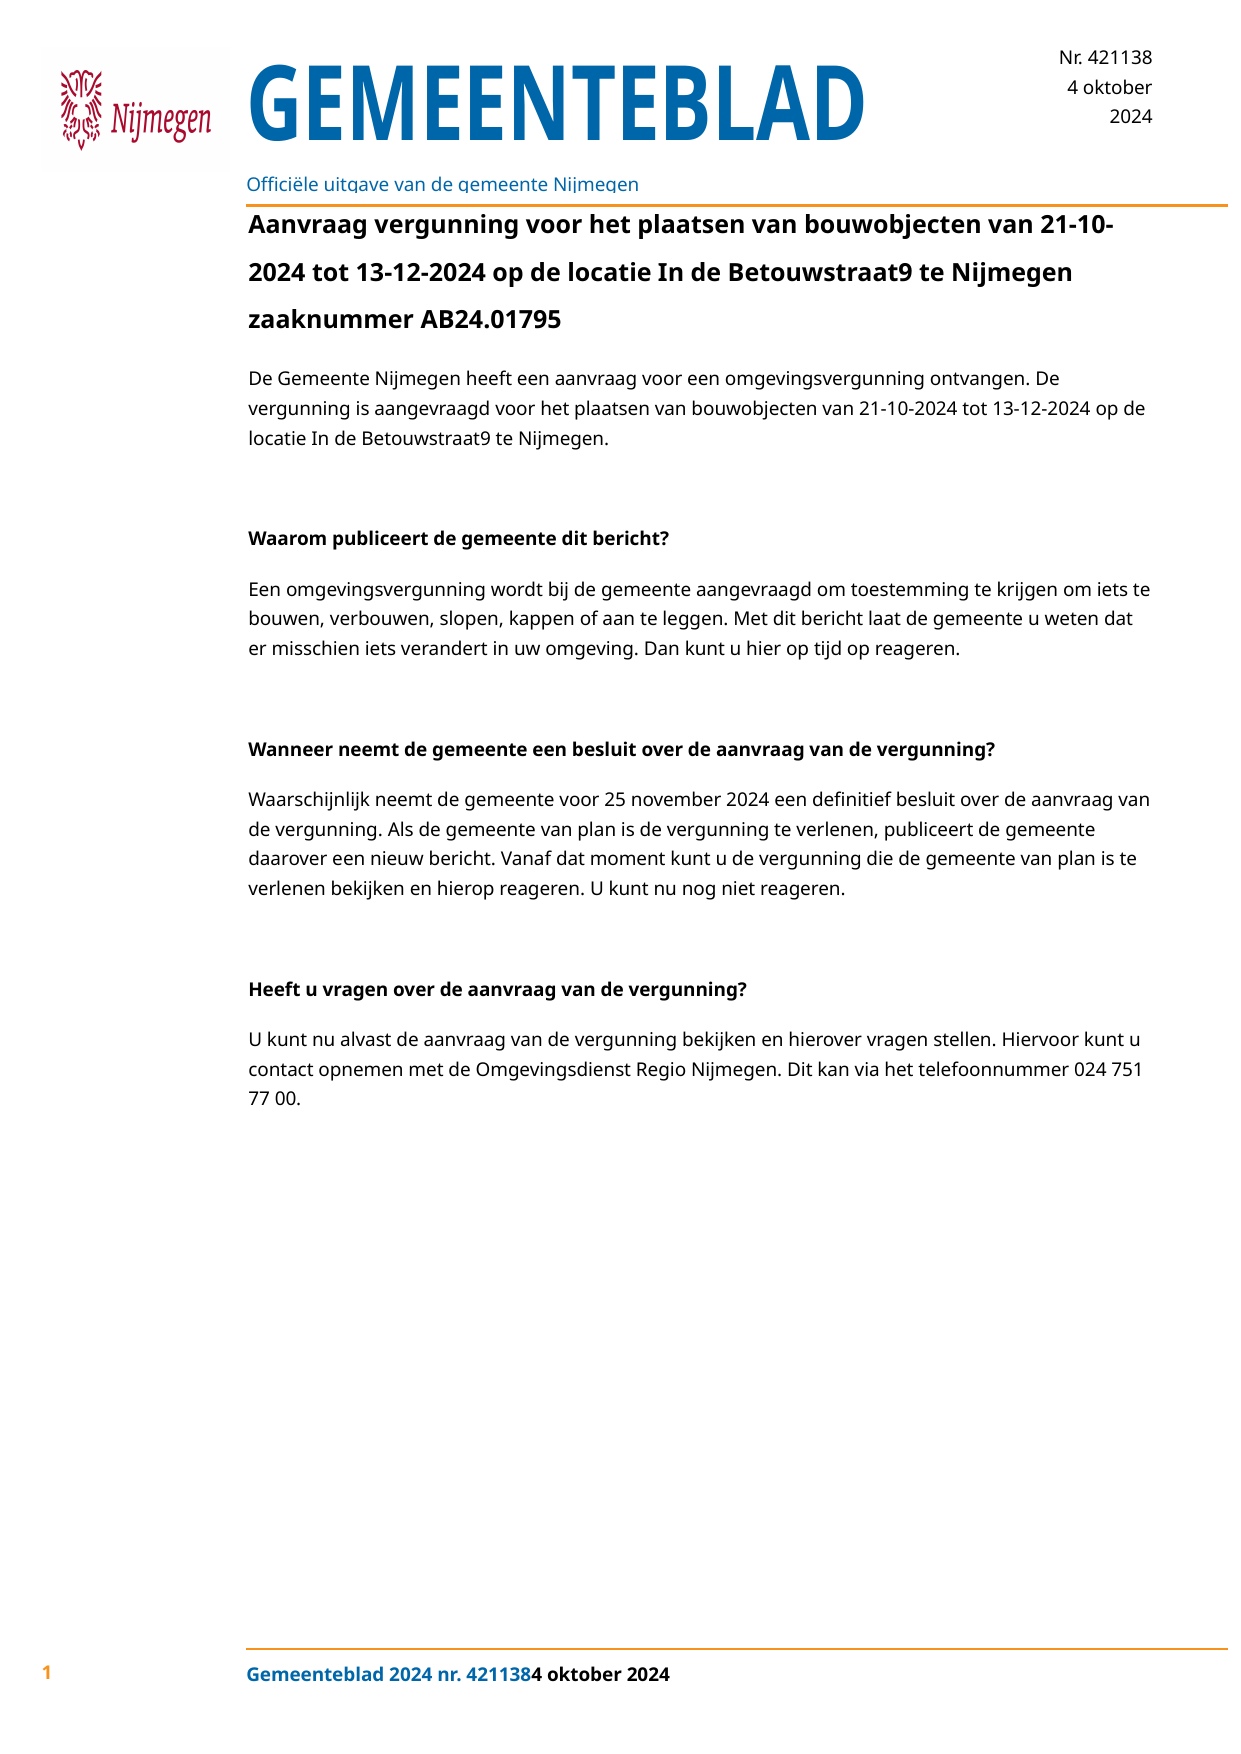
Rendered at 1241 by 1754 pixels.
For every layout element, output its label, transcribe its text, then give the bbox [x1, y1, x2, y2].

text Waarschijnlijk neemt de gemeente voor 25 november 2024 een definitief besluit over de aanvraag van de vergunning. Als de gemeente van plan is de vergunning te verlenen, publiceert de gemeente daarover een nieuw bericht. Vanaf dat moment kunt u de vergunning die de gemeente van plan is te verlenen bekijken en hierop reageren. U kunt nu nog niet reageren. [248, 786, 1152, 901]
text Een omgevingsvergunning wordt bij de gemeente aangevraagd om toestemming te krijgen om iets te bouwen, verbouwen, slopen, kappen of aan te leggen. Met dit bericht laat de gemeente u weten dat er misschien iets verandert in uw omgeving. Dan kunt u hier op tijd op reageren. [248, 576, 1152, 661]
text De Gemeente Nijmegen heeft een aanvraag voor een omgevingsvergunning ontvangen. De vergunning is aangevraagd voor het plaatsen van bouwobjecten van 21-10-2024 tot 13-12-2024 op de locatie In de Betouwstraat9 te Nijmegen. [248, 366, 1152, 450]
text Wanneer neemt de gemeente een besluit over de aanvraag van de vergunning? [248, 736, 1152, 762]
text Aanvraag vergunning voor het plaatsen van bouwobjecten van 21-10-2024 tot 13-12-2024 op de locatie In de Betouwstraat9 te Nijmegen zaaknummer AB24.01795 [248, 207, 1152, 336]
picture [41, 47, 231, 172]
text Heeft u vragen over de aanvraag van de vergunning? [248, 976, 1152, 1002]
text U kunt nu alvast de aanvraag van de vergunning bekijken en hierover vragen stellen. Hiervoor kunt u contact opnemen met de Omgevingsdienst Regio Nijmegen. Dit kan via het telefoonnummer 024 751 77 00. [248, 1026, 1152, 1111]
text Waarom publiceert de gemeente dit bericht? [248, 526, 1152, 551]
